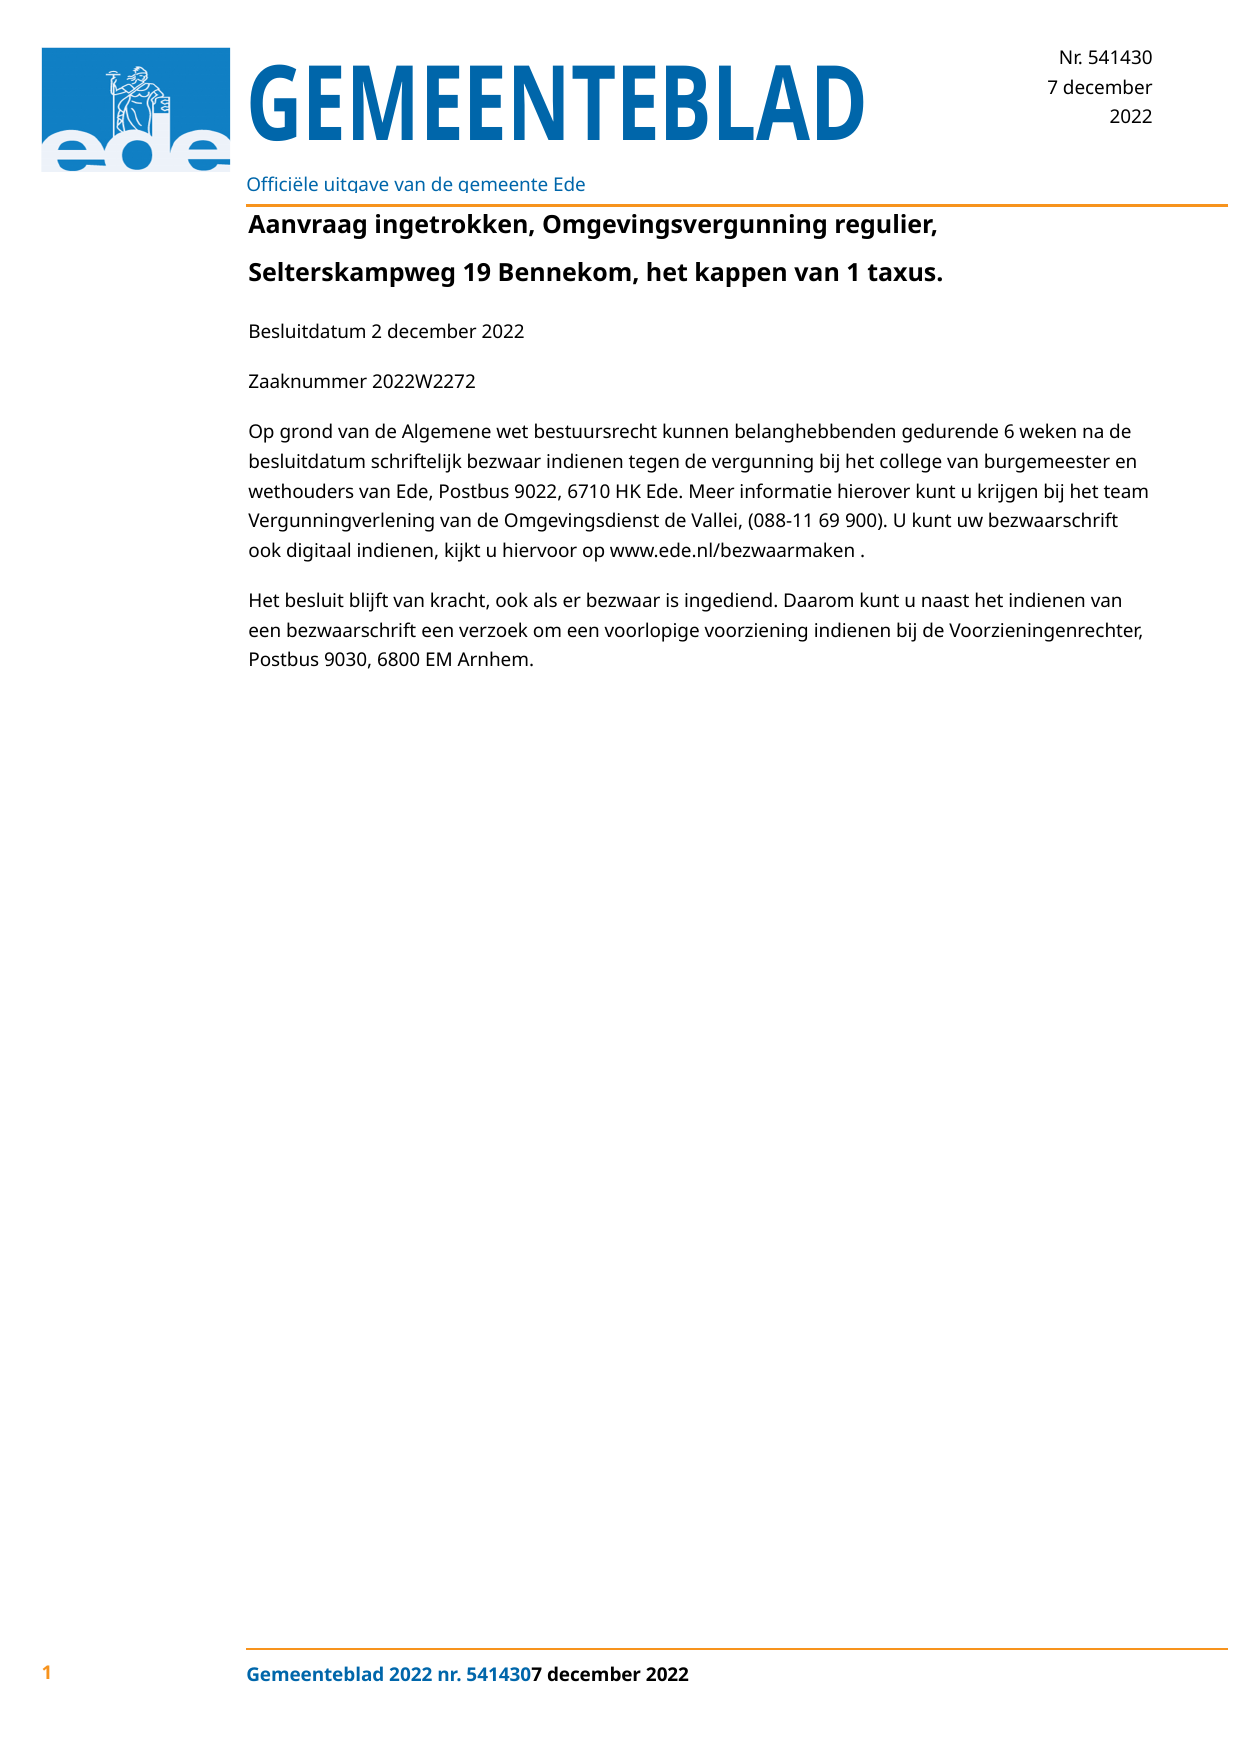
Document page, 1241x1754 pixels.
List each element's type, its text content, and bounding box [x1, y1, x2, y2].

text Het besluit blijft van kracht, ook als er bezwaar is ingediend. Daarom kunt u naast het indienen van een bezwaarschrift een verzoek om een voorlopige voorziening indienen bij de Voorzieningenrechter, Postbus 9030, 6800 EM Arnhem. [248, 587, 1152, 672]
text Aanvraag ingetrokken, Omgevingsvergunning regulier, Selterskampweg 19 Bennekom, het kappen van 1 taxus. [248, 207, 1152, 288]
picture [41, 47, 231, 172]
text Besluitdatum 2 december 2022 [248, 318, 1152, 344]
text Op grond van de Algemene wet bestuursrecht kunnen belanghebbenden gedurende 6 weken na de besluitdatum schriftelijk bezwaar indienen tegen de vergunning bij het college van burgemeester en wethouders van Ede, Postbus 9022, 6710 HK Ede. Meer informatie hierover kunt u krijgen bij het team Vergunningverlening van de Omgevingsdienst de Vallei, (088-11 69 900). U kunt uw bezwaarschrift ook digitaal indienen, kijkt u hiervoor op www.ede.nl/bezwaarmaken . [248, 419, 1152, 563]
text Zaaknummer 2022W2272 [248, 368, 1152, 394]
